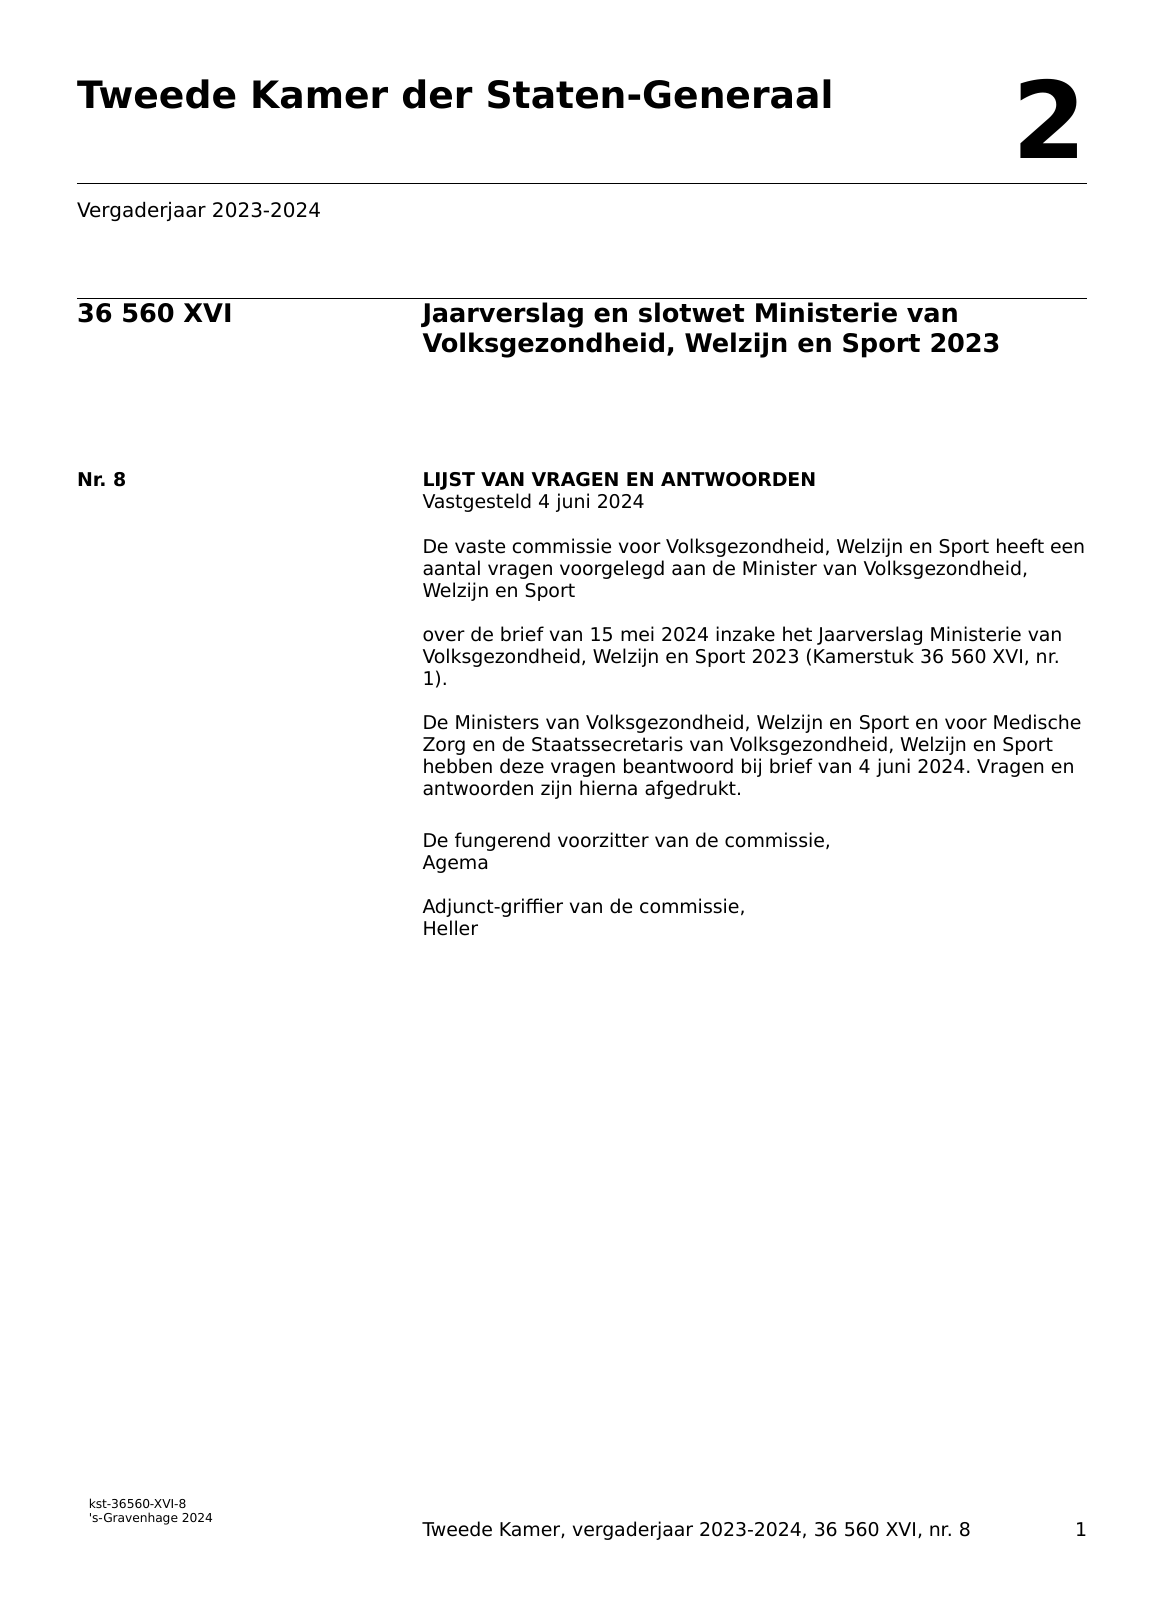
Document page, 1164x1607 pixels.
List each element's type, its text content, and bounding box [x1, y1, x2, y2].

subtitle Nr. 8 LIJST VAN VRAGEN EN ANTWOORDEN [77, 469, 1087, 491]
text De vaste commissie voor Volksgezondheid, Welzijn en Sport heeft een aantal vragen voorgelegd aan de Minister van Volksgezondheid, Welzijn en Sport [422, 536, 1087, 601]
table_header 2 [886, 59, 1087, 183]
table_cell Vergaderjaar 2023-2024 [77, 184, 1087, 298]
text De fungerend voorzitter van de commissie, Agema [422, 830, 1087, 874]
text over de brief van 15 mei 2024 inzake het Jaarverslag Ministerie van Volksgezondheid, Welzijn en Sport 2023 (Kamerstuk 36 560 XVI, nr. 1). [422, 624, 1087, 689]
text 's-Gravenhage 2024 [88, 1511, 323, 1525]
subtitle 36 560 XVI Jaarverslag en slotwet Ministerie van Volksgezondheid, Welzijn en Sport 2023 [77, 299, 1087, 358]
text Vastgesteld 4 juni 2024 [422, 491, 1087, 513]
table_header Tweede Kamer der Staten-Generaal [77, 59, 886, 183]
text Adjunct-griffier van de commissie, Heller [422, 896, 1087, 940]
text De Ministers van Volksgezondheid, Welzijn en Sport en voor Medische Zorg en de Staatssecretaris van Volksgezondheid, Welzijn en Sport hebben deze vragen beantwoord bij brief van 4 juni 2024. Vragen en antwoorden zijn hierna afgedrukt. [422, 712, 1087, 800]
text kst-36560-XVI-8 [88, 1497, 323, 1511]
